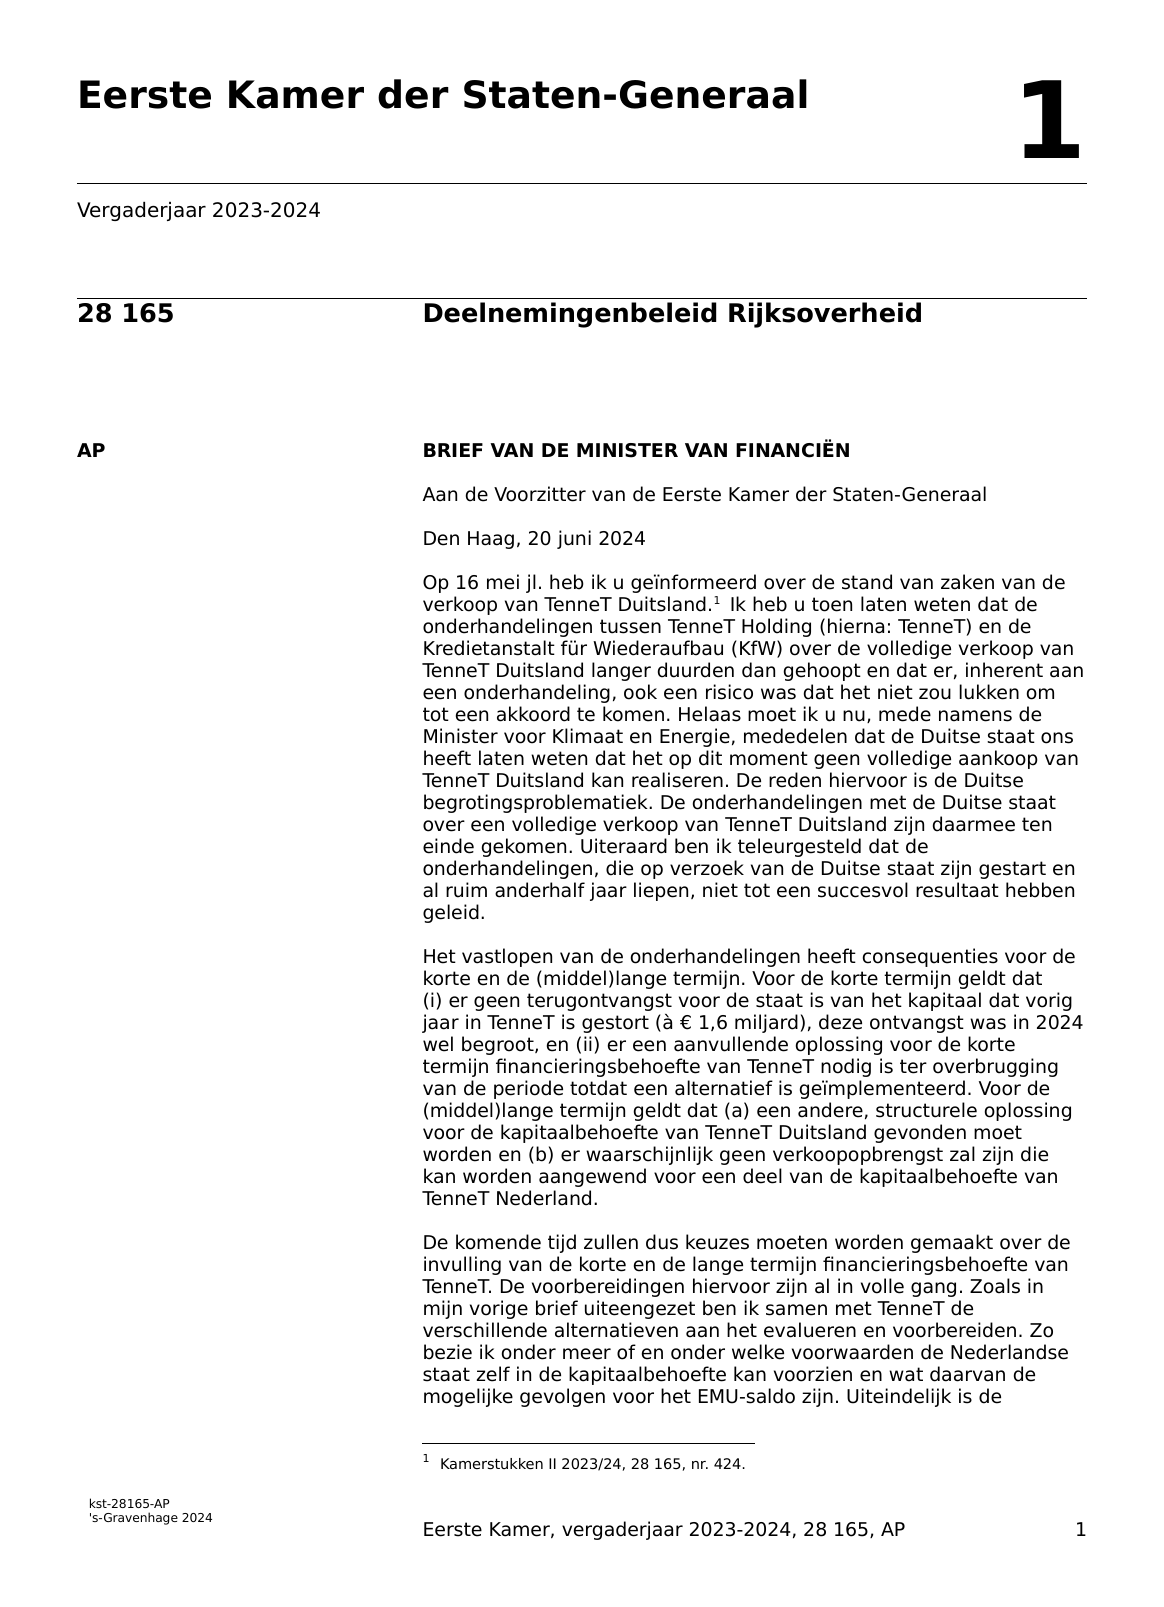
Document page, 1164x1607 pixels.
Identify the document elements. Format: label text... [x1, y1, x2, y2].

subtitle AP BRIEF VAN DE MINISTER VAN FINANCIËN [77, 440, 1087, 462]
text Den Haag, 20 juni 2024 [422, 528, 1087, 550]
table_header Eerste Kamer der Staten-Generaal [77, 59, 886, 183]
table_header 1 [886, 59, 1087, 183]
text Op 16 mei jl. heb ik u geïnformeerd over de stand van zaken van de verkoop van TenneT Duitsland. Ik heb u toen laten weten dat de onderhandelingen tussen TenneT Holding (hierna: TenneT) en de Kredietanstalt für Wiederaufbau (KfW) over de volledige verkoop van TenneT Duitsland langer duurden dan gehoopt en dat er, inherent aan een onderhandeling, ook een risico was dat het niet zou lukken om tot een akkoord te komen. Helaas moet ik u nu, mede namens de Minister voor Klimaat en Energie, mededelen dat de Duitse staat ons heeft laten weten dat het op dit moment geen volledige aankoop van TenneT Duitsland kan realiseren. De reden hiervoor is de Duitse begrotingsproblematiek. De onderhandelingen met de Duitse staat over een volledige verkoop van TenneT Duitsland zijn daarmee ten einde gekomen. Uiteraard ben ik teleurgesteld dat de onderhandelingen, die op verzoek van de Duitse staat zijn gestart en al ruim anderhalf jaar liepen, niet tot een succesvol resultaat hebben geleid. [422, 572, 1087, 924]
text Het vastlopen van de onderhandelingen heeft consequenties voor de korte en de (middel)lange termijn. Voor de korte termijn geldt dat (i) er geen terugontvangst voor de staat is van het kapitaal dat vorig jaar in TenneT is gestort (à € 1,6 miljard), deze ontvangst was in 2024 wel begroot, en (ii) er een aanvullende oplossing voor de korte termijn financieringsbehoefte van TenneT nodig is ter overbrugging van de periode totdat een alternatief is geïmplementeerd. Voor de (middel)lange termijn geldt dat (a) een andere, structurele oplossing voor de kapitaalbehoefte van TenneT Duitsland gevonden moet worden en (b) er waarschijnlijk geen verkoopopbrengst zal zijn die kan worden aangewend voor een deel van de kapitaalbehoefte van TenneT Nederland. [422, 946, 1087, 1210]
text kst-28165-AP [88, 1497, 323, 1511]
subtitle 28 165 Deelnemingenbeleid Rijksoverheid [77, 299, 1087, 329]
table_cell Vergaderjaar 2023-2024 [77, 184, 1087, 298]
text Kamerstukken II 2023/24, 28 165, nr. 424. [422, 1452, 1087, 1474]
text De komende tijd zullen dus keuzes moeten worden gemaakt over de invulling van de korte en de lange termijn financieringsbehoefte van TenneT. De voorbereidingen hiervoor zijn al in volle gang. Zoals in mijn vorige brief uiteengezet ben ik samen met TenneT de verschillende alternatieven aan het evalueren en voorbereiden. Zo bezie ik onder meer of en onder welke voorwaarden de Nederlandse staat zelf in de kapitaalbehoefte kan voorzien en wat daarvan de mogelijke gevolgen voor het EMU-saldo zijn. Uiteindelijk is de [422, 1232, 1087, 1408]
text Aan de Voorzitter van de Eerste Kamer der Staten-Generaal [422, 484, 1087, 506]
text 's-Gravenhage 2024 [88, 1511, 323, 1525]
